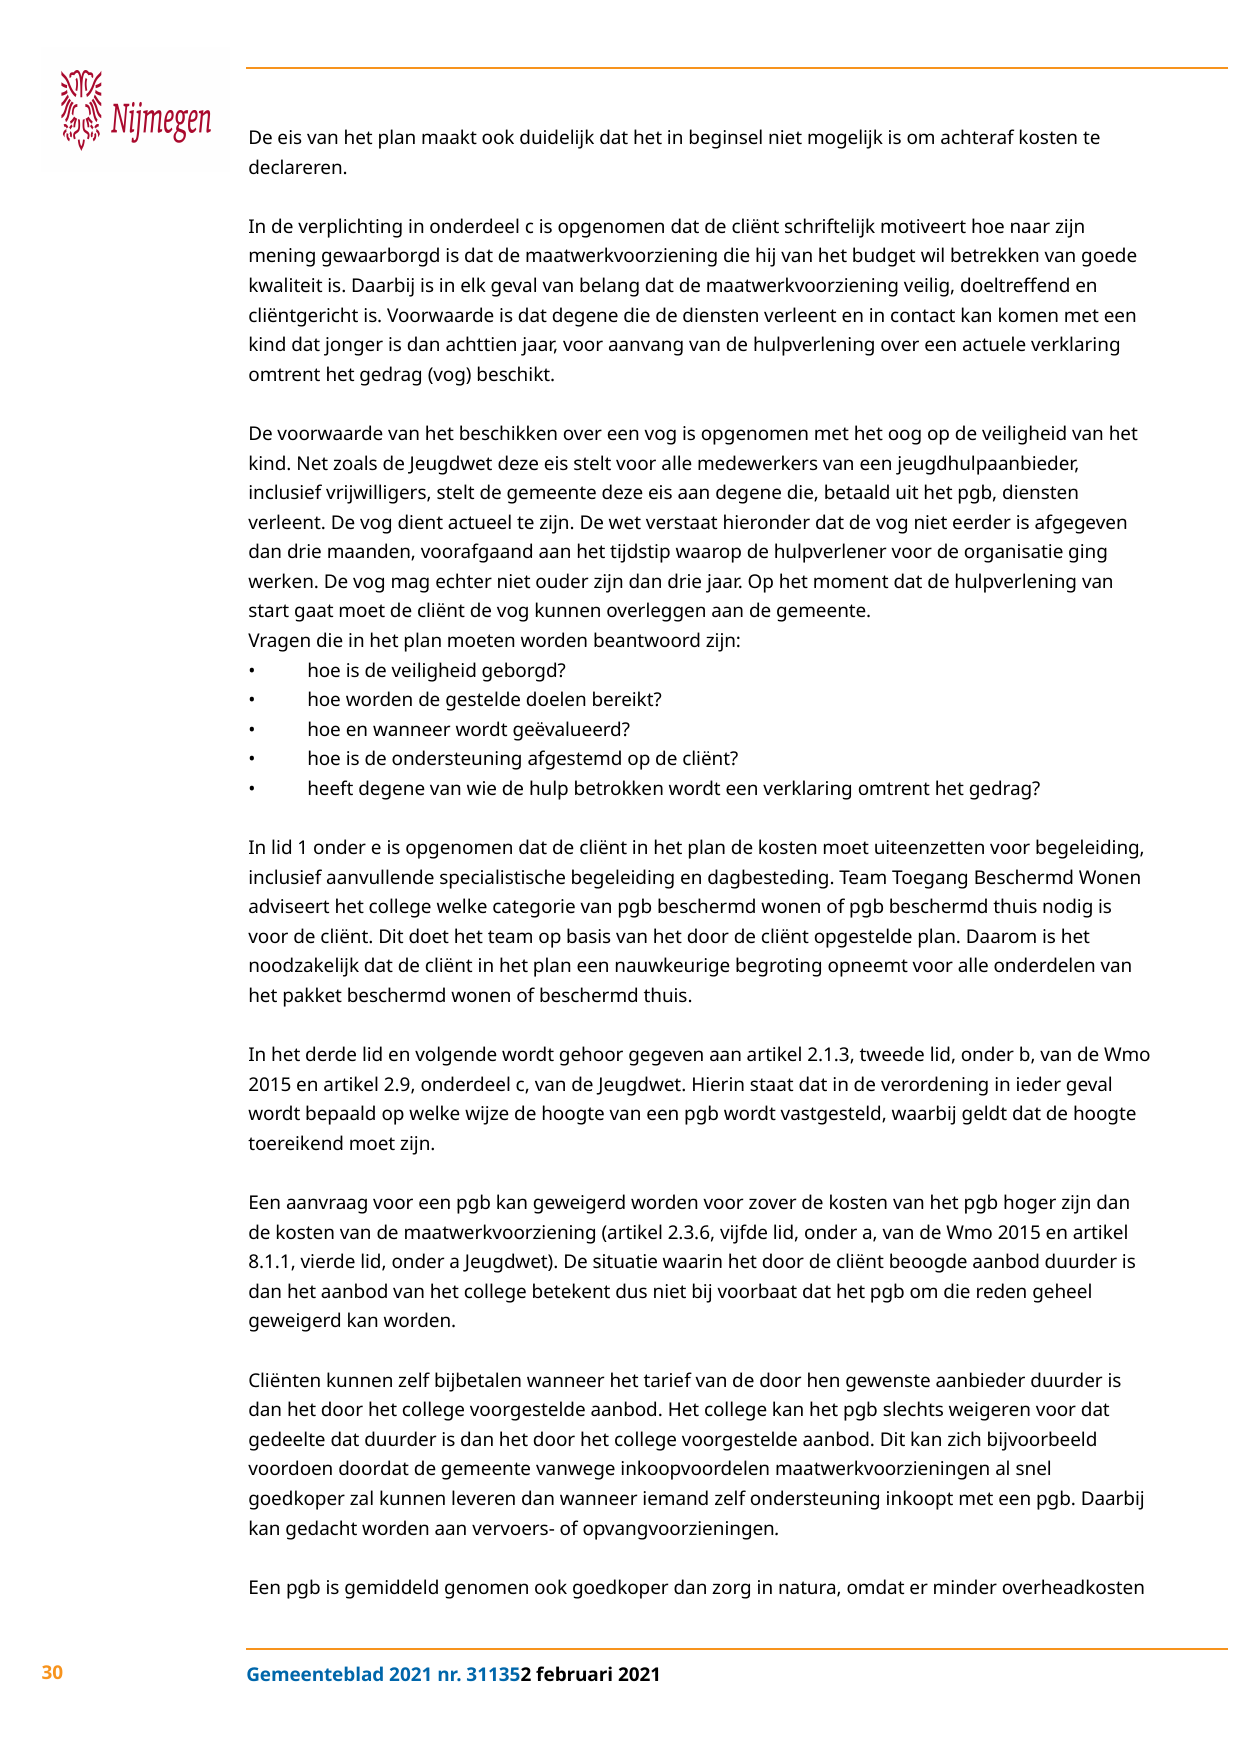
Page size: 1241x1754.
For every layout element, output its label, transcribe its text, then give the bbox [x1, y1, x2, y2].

text In de verplichting in onderdeel c is opgenomen dat de cliënt schriftelijk motiveert hoe naar zijn mening gewaarborgd is dat de maatwerkvoorziening die hij van het budget wil betrekken van goede kwaliteit is. Daarbij is in elk geval van belang dat de maatwerkvoorziening veilig, doeltreffend en cliëntgericht is. Voorwaarde is dat degene die de diensten verleent en in contact kan komen met een kind dat jonger is dan achttien jaar, voor aanvang van de hulpverlening over een actuele verklaring omtrent het gedrag (vog) beschikt. [248, 213, 1152, 387]
list hoe is de ondersteuning afgestemd op de cliënt? [248, 746, 1152, 771]
text Cliënten kunnen zelf bijbetalen wanneer het tarief van de door hen gewenste aanbieder duurder is dan het door het college voorgestelde aanbod. Het college kan het pgb slechts weigeren voor dat gedeelte dat duurder is dan het door het college voorgestelde aanbod. Dit kan zich bijvoorbeeld voordoen doordat de gemeente vanwege inkoopvoordelen maatwerkvoorzieningen al snel goedkoper zal kunnen leveren dan wanneer iemand zelf ondersteuning inkoopt met een pgb. Daarbij kan gedacht worden aan vervoers- of opvangvoorzieningen. [248, 1367, 1152, 1541]
list hoe worden de gestelde doelen bereikt? [248, 686, 1152, 712]
text In lid 1 onder e is opgenomen dat de cliënt in het plan de kosten moet uiteenzetten voor begeleiding, inclusief aanvullende specialistische begeleiding en dagbesteding. Team Toegang Beschermd Wonen adviseert het college welke categorie van pgb beschermd wonen of pgb beschermd thuis nodig is voor de cliënt. Dit doet het team op basis van het door de cliënt opgestelde plan. Daarom is het noodzakelijk dat de cliënt in het plan een nauwkeurige begroting opneemt voor alle onderdelen van het pakket beschermd wonen of beschermd thuis. [248, 834, 1152, 1008]
text Een aanvraag voor een pgb kan geweigerd worden voor zover de kosten van het pgb hoger zijn dan de kosten van de maatwerkvoorziening (artikel 2.3.6, vijfde lid, onder a, van de Wmo 2015 en artikel 8.1.1, vierde lid, onder a Jeugdwet). De situatie waarin het door de cliënt beoogde aanbod duurder is dan het aanbod van het college betekent dus niet bij voorbaat dat het pgb om die reden geheel geweigerd kan worden. [248, 1189, 1152, 1333]
list hoe is de veiligheid geborgd? [248, 657, 1152, 683]
text In het derde lid en volgende wordt gehoor gegeven aan artikel 2.1.3, tweede lid, onder b, van de Wmo 2015 en artikel 2.9, onderdeel c, van de Jeugdwet. Hierin staat dat in de verordening in ieder geval wordt bepaald op welke wijze de hoogte van een pgb wordt vastgesteld, waarbij geldt dat de hoogte toereikend moet zijn. [248, 1041, 1152, 1156]
text Een pgb is gemiddeld genomen ook goedkoper dan zorg in natura, omdat er minder overheadkosten [248, 1574, 1152, 1600]
picture [41, 47, 231, 172]
text De voorwaarde van het beschikken over een vog is opgenomen met het oog op de veiligheid van het kind. Net zoals de Jeugdwet deze eis stelt voor alle medewerkers van een jeugdhulpaanbieder, inclusief vrijwilligers, stelt de gemeente deze eis aan degene die, betaald uit het pgb, diensten verleent. De vog dient actueel te zijn. De wet verstaat hieronder dat de vog niet eerder is afgegeven dan drie maanden, voorafgaand aan het tijdstip waarop de hulpverlener voor de organisatie ging werken. De vog mag echter niet ouder zijn dan drie jaar. Op het moment dat de hulpverlening van start gaat moet de cliënt de vog kunnen overleggen aan de gemeente. [248, 420, 1152, 623]
text De eis van het plan maakt ook duidelijk dat het in beginsel niet mogelijk is om achteraf kosten te declareren. [248, 124, 1152, 180]
text Vragen die in het plan moeten worden beantwoord zijn: [248, 627, 1152, 653]
list heeft degene van wie de hulp betrokken wordt een verklaring omtrent het gedrag? [248, 775, 1152, 801]
list hoe en wanneer wordt geëvalueerd? [248, 716, 1152, 742]
